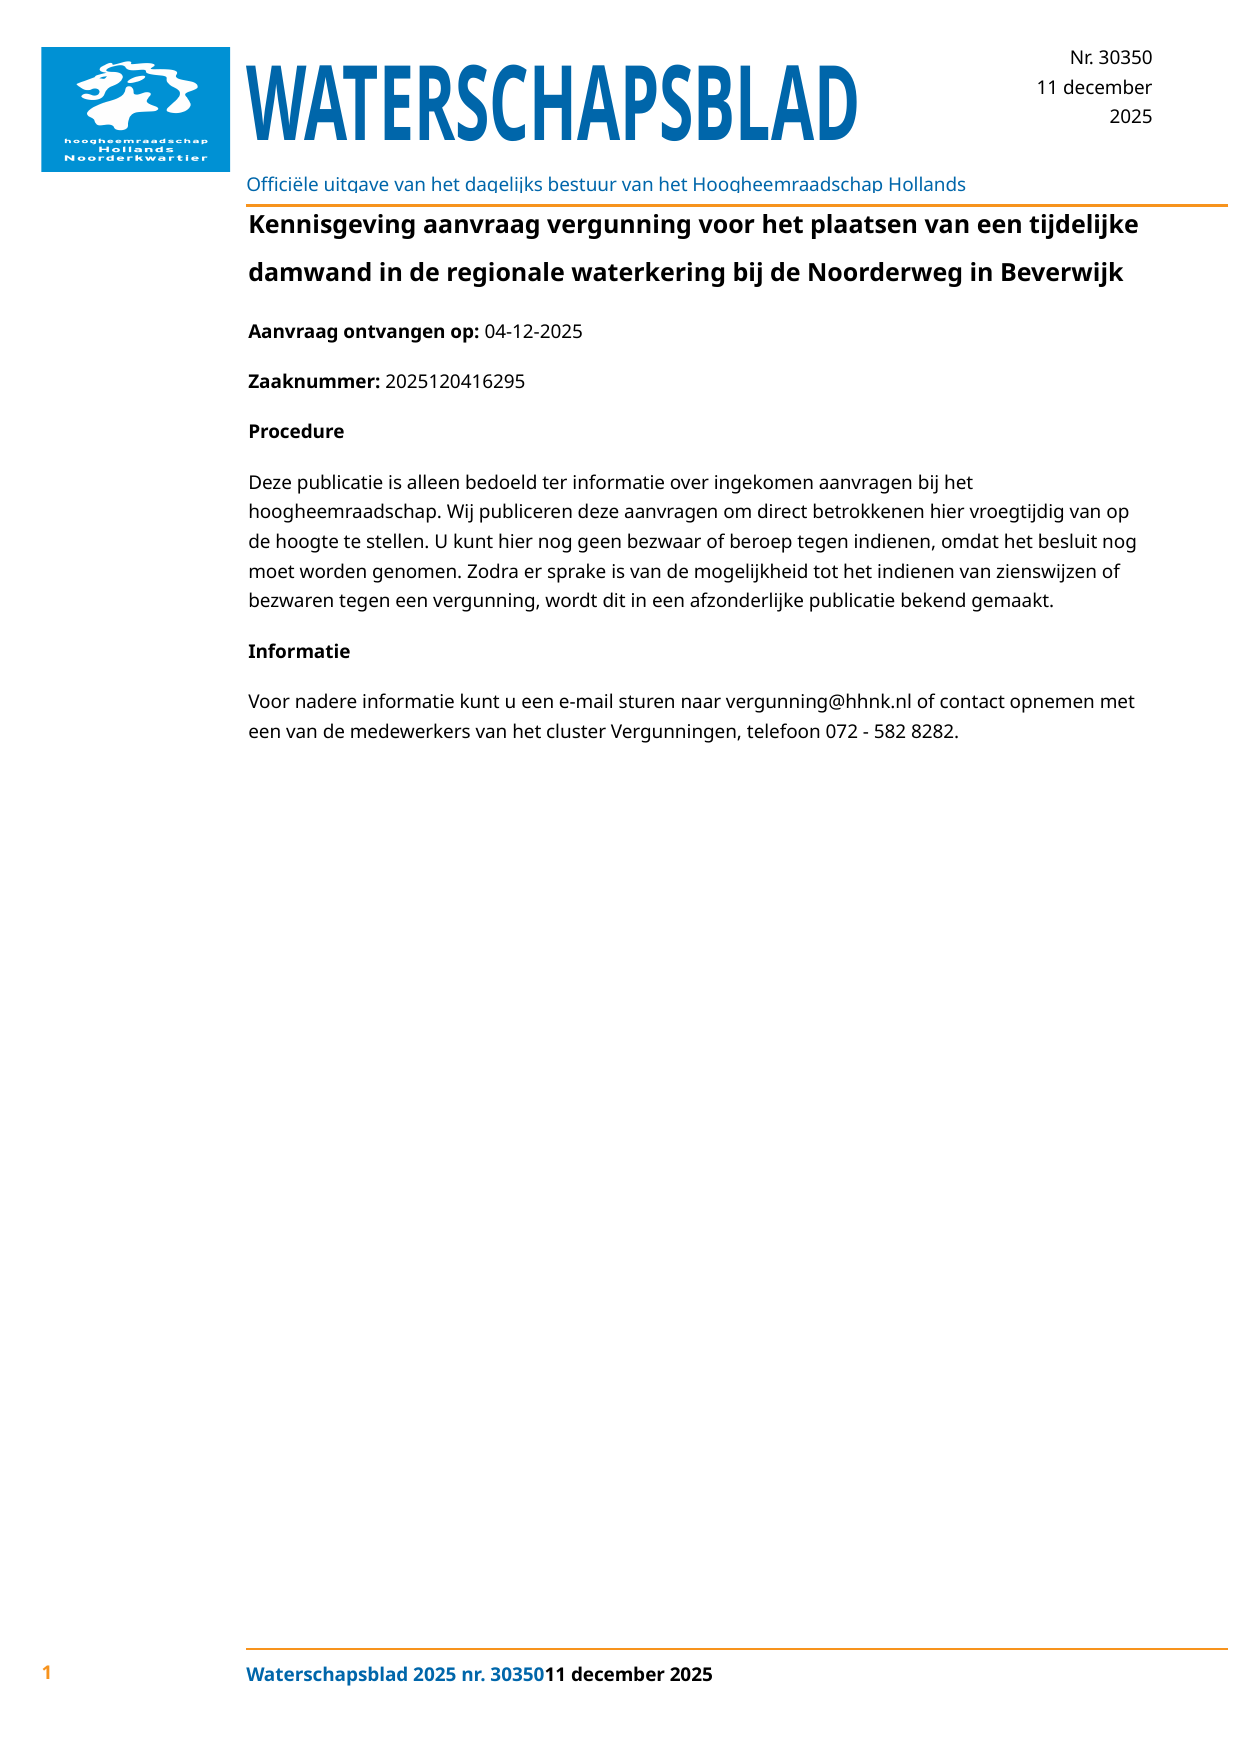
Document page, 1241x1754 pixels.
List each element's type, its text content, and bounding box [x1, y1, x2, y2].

text Zaaknummer: 2025120416295 [248, 368, 1152, 394]
text Kennisgeving aanvraag vergunning voor het plaatsen van een tijdelijke damwand in de regionale waterkering bij de Noorderweg in Beverwijk [248, 207, 1152, 288]
text Informatie [248, 638, 1152, 664]
picture [129, 76, 144, 82]
picture [118, 62, 197, 112]
text Aanvraag ontvangen op: 04-12-2025 [248, 318, 1152, 344]
text Procedure [248, 419, 1152, 444]
picture [78, 64, 122, 99]
picture [88, 87, 157, 130]
text Voor nadere informatie kunt u een e-mail sturen naar vergunning@hhnk.nl of contact opnemen met een van de medewerkers van het cluster Vergunningen, telefoon 072 - 582 8282. [248, 688, 1152, 744]
text Deze publicatie is alleen bedoeld ter informatie over ingekomen aanvragen bij het hoogheemraadschap. Wij publiceren deze aanvragen om direct betrokkenen hier vroegtijdig van op de hoogte te stellen. U kunt hier nog geen bezwaar of beroep tegen indienen, omdat het besluit nog moet worden genomen. Zodra er sprake is van de mogelijkheid tot het indienen van zienswijzen of bezwaren tegen een vergunning, wordt dit in een afzonderlijke publicatie bekend gemaakt. [248, 469, 1152, 613]
